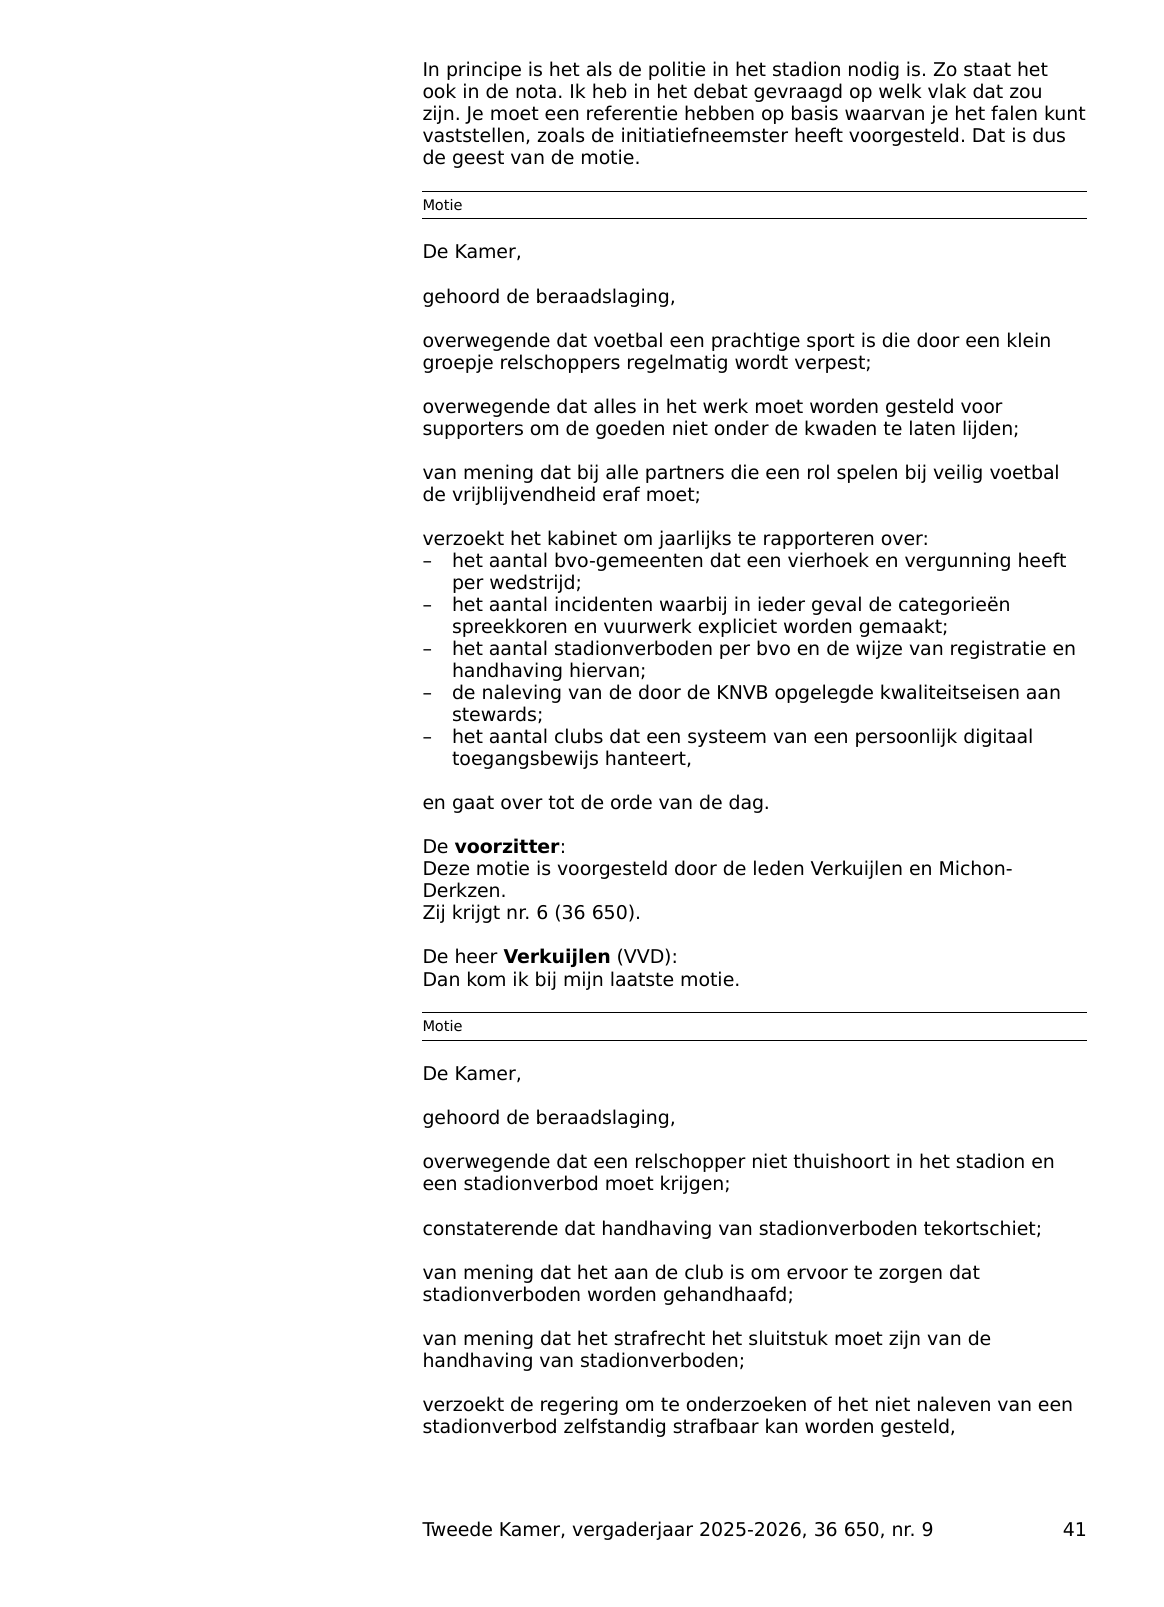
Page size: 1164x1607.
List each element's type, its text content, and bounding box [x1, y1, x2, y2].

text van mening dat bij alle partners die een rol spelen bij veilig voetbal de vrijblijvendheid eraf moet; [422, 462, 1087, 506]
text overwegende dat voetbal een prachtige sport is die door een klein groepje relschoppers regelmatig wordt verpest; [422, 330, 1087, 374]
text gehoord de beraadslaging, [422, 1107, 1087, 1129]
table_header Motie [422, 192, 1087, 218]
text van mening dat het strafrecht het sluitstuk moet zijn van de handhaving van stadionverboden; [422, 1328, 1087, 1372]
text overwegende dat alles in het werk moet worden gesteld voor supporters om de goeden niet onder de kwaden te laten lijden; [422, 396, 1087, 440]
text De Kamer, [422, 241, 1087, 263]
text Zij krijgt nr. 6 (36 650). [422, 902, 1087, 924]
text De voorzitter: [422, 836, 1087, 858]
text verzoekt het kabinet om jaarlijks te rapporteren over: [422, 528, 1087, 550]
text en gaat over tot de orde van de dag. [422, 792, 1087, 814]
text – de naleving van de door de KNVB opgelegde kwaliteitseisen aan stewards; [422, 682, 1087, 726]
text In principe is het als de politie in het stadion nodig is. Zo staat het ook in de nota. Ik heb in het debat gevraagd op welk vlak dat zou zijn. Je moet een referentie hebben op basis waarvan je het falen kunt vaststellen, zoals de initiatiefneemster heeft voorgesteld. Dat is dus de geest van de motie. [422, 59, 1087, 169]
text De Kamer, [422, 1063, 1087, 1085]
text – het aantal stadionverboden per bvo en de wijze van registratie en handhaving hiervan; [422, 638, 1087, 682]
table_header Motie [422, 1013, 1087, 1040]
text Deze motie is voorgesteld door de leden Verkuijlen en Michon-Derkzen. [422, 858, 1087, 902]
text verzoekt de regering om te onderzoeken of het niet naleven van een stadionverbod zelfstandig strafbaar kan worden gesteld, [422, 1394, 1087, 1438]
text overwegende dat een relschopper niet thuishoort in het stadion en een stadionverbod moet krijgen; [422, 1151, 1087, 1195]
text – het aantal incidenten waarbij in ieder geval de categorieën spreekkoren en vuurwerk expliciet worden gemaakt; [422, 594, 1087, 638]
text – het aantal bvo-gemeenten dat een vierhoek en vergunning heeft per wedstrijd; [422, 550, 1087, 594]
text Dan kom ik bij mijn laatste motie. [422, 968, 1087, 990]
text van mening dat het aan de club is om ervoor te zorgen dat stadionverboden worden gehandhaafd; [422, 1262, 1087, 1306]
text De heer Verkuijlen (VVD): [422, 946, 1087, 968]
text constaterende dat handhaving van stadionverboden tekortschiet; [422, 1217, 1087, 1239]
text gehoord de beraadslaging, [422, 286, 1087, 308]
text – het aantal clubs dat een systeem van een persoonlijk digitaal toegangsbewijs hanteert, [422, 726, 1087, 770]
